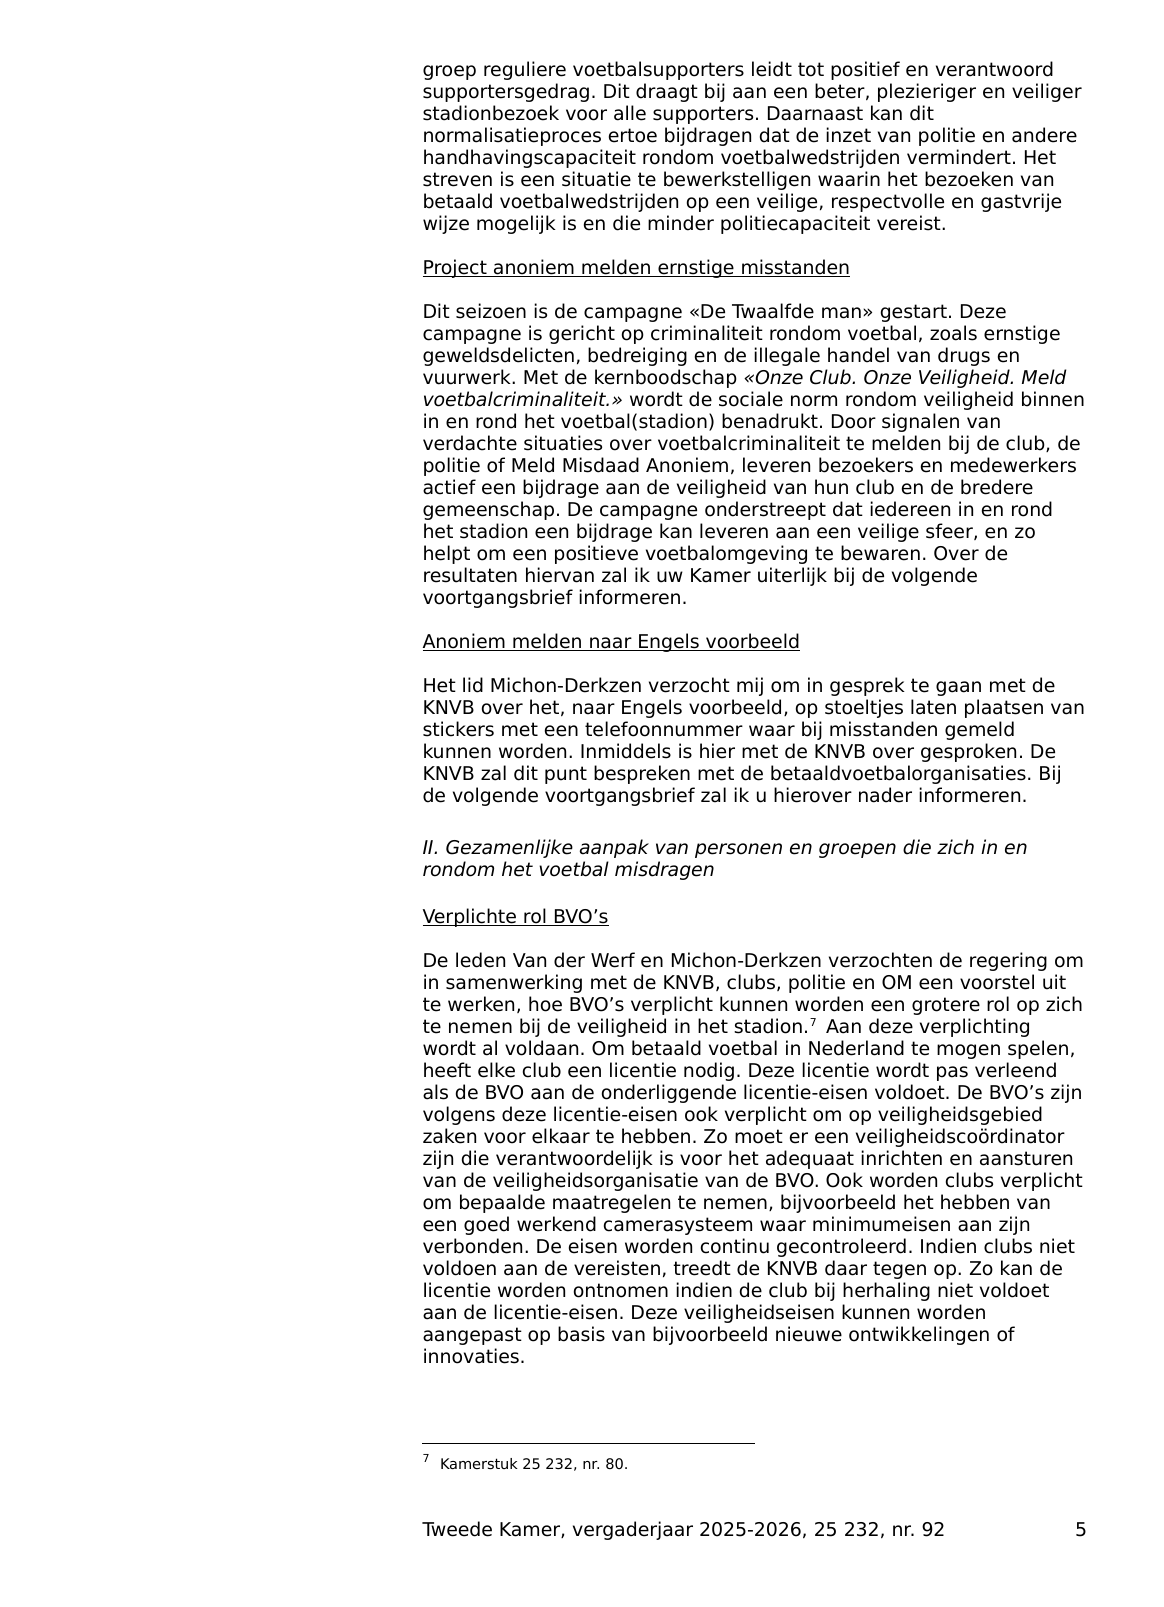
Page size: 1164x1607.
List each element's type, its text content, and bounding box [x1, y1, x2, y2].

text groep reguliere voetbalsupporters leidt tot positief en verantwoord supportersgedrag. Dit draagt bij aan een beter, plezieriger en veiliger stadionbezoek voor alle supporters. Daarnaast kan dit normalisatieproces ertoe bijdragen dat de inzet van politie en andere handhavingscapaciteit rondom voetbalwedstrijden vermindert. Het streven is een situatie te bewerkstelligen waarin het bezoeken van betaald voetbalwedstrijden op een veilige, respectvolle en gastvrije wijze mogelijk is en die minder politiecapaciteit vereist. [422, 59, 1087, 235]
subtitle Verplichte rol BVO’s [422, 906, 1087, 928]
subtitle Anoniem melden naar Engels voorbeeld [422, 631, 1087, 653]
text Kamerstuk 25 232, nr. 80. [422, 1452, 1087, 1474]
text De leden Van der Werf en Michon-Derkzen verzochten de regering om in samenwerking met de KNVB, clubs, politie en OM een voorstel uit te werken, hoe BVO’s verplicht kunnen worden een grotere rol op zich te nemen bij de veiligheid in het stadion. Aan deze verplichting wordt al voldaan. Om betaald voetbal in Nederland te mogen spelen, heeft elke club een licentie nodig. Deze licentie wordt pas verleend als de BVO aan de onderliggende licentie-eisen voldoet. De BVO’s zijn volgens deze licentie-eisen ook verplicht om op veiligheidsgebied zaken voor elkaar te hebben. Zo moet er een veiligheidscoördinator zijn die verantwoordelijk is voor het adequaat inrichten en aansturen van de veiligheidsorganisatie van de BVO. Ook worden clubs verplicht om bepaalde maatregelen te nemen, bijvoorbeeld het hebben van een goed werkend camerasysteem waar minimumeisen aan zijn verbonden. De eisen worden continu gecontroleerd. Indien clubs niet voldoen aan de vereisten, treedt de KNVB daar tegen op. Zo kan de licentie worden ontnomen indien de club bij herhaling niet voldoet aan de licentie-eisen. Deze veiligheidseisen kunnen worden aangepast op basis van bijvoorbeeld nieuwe ontwikkelingen of innovaties. [422, 950, 1087, 1368]
text Het lid Michon-Derkzen verzocht mij om in gesprek te gaan met de KNVB over het, naar Engels voorbeeld, op stoeltjes laten plaatsen van stickers met een telefoonnummer waar bij misstanden gemeld kunnen worden. Inmiddels is hier met de KNVB over gesproken. De KNVB zal dit punt bespreken met de betaaldvoetbalorganisaties. Bij de volgende voortgangsbrief zal ik u hierover nader informeren. [422, 675, 1087, 807]
subtitle II. Gezamenlijke aanpak van personen en groepen die zich in en rondom het voetbal misdragen [422, 837, 1087, 881]
subtitle Project anoniem melden ernstige misstanden [422, 257, 1087, 279]
text Dit seizoen is de campagne «De Twaalfde man» gestart. Deze campagne is gericht op criminaliteit rondom voetbal, zoals ernstige geweldsdelicten, bedreiging en de illegale handel van drugs en vuurwerk. Met de kernboodschap «Onze Club. Onze Veiligheid. Meld voetbalcriminaliteit.» wordt de sociale norm rondom veiligheid binnen in en rond het voetbal(stadion) benadrukt. Door signalen van verdachte situaties over voetbalcriminaliteit te melden bij de club, de politie of Meld Misdaad Anoniem, leveren bezoekers en medewerkers actief een bijdrage aan de veiligheid van hun club en de bredere gemeenschap. De campagne onderstreept dat iedereen in en rond het stadion een bijdrage kan leveren aan een veilige sfeer, en zo helpt om een positieve voetbalomgeving te bewaren. Over de resultaten hiervan zal ik uw Kamer uiterlijk bij de volgende voortgangsbrief informeren. [422, 301, 1087, 609]
